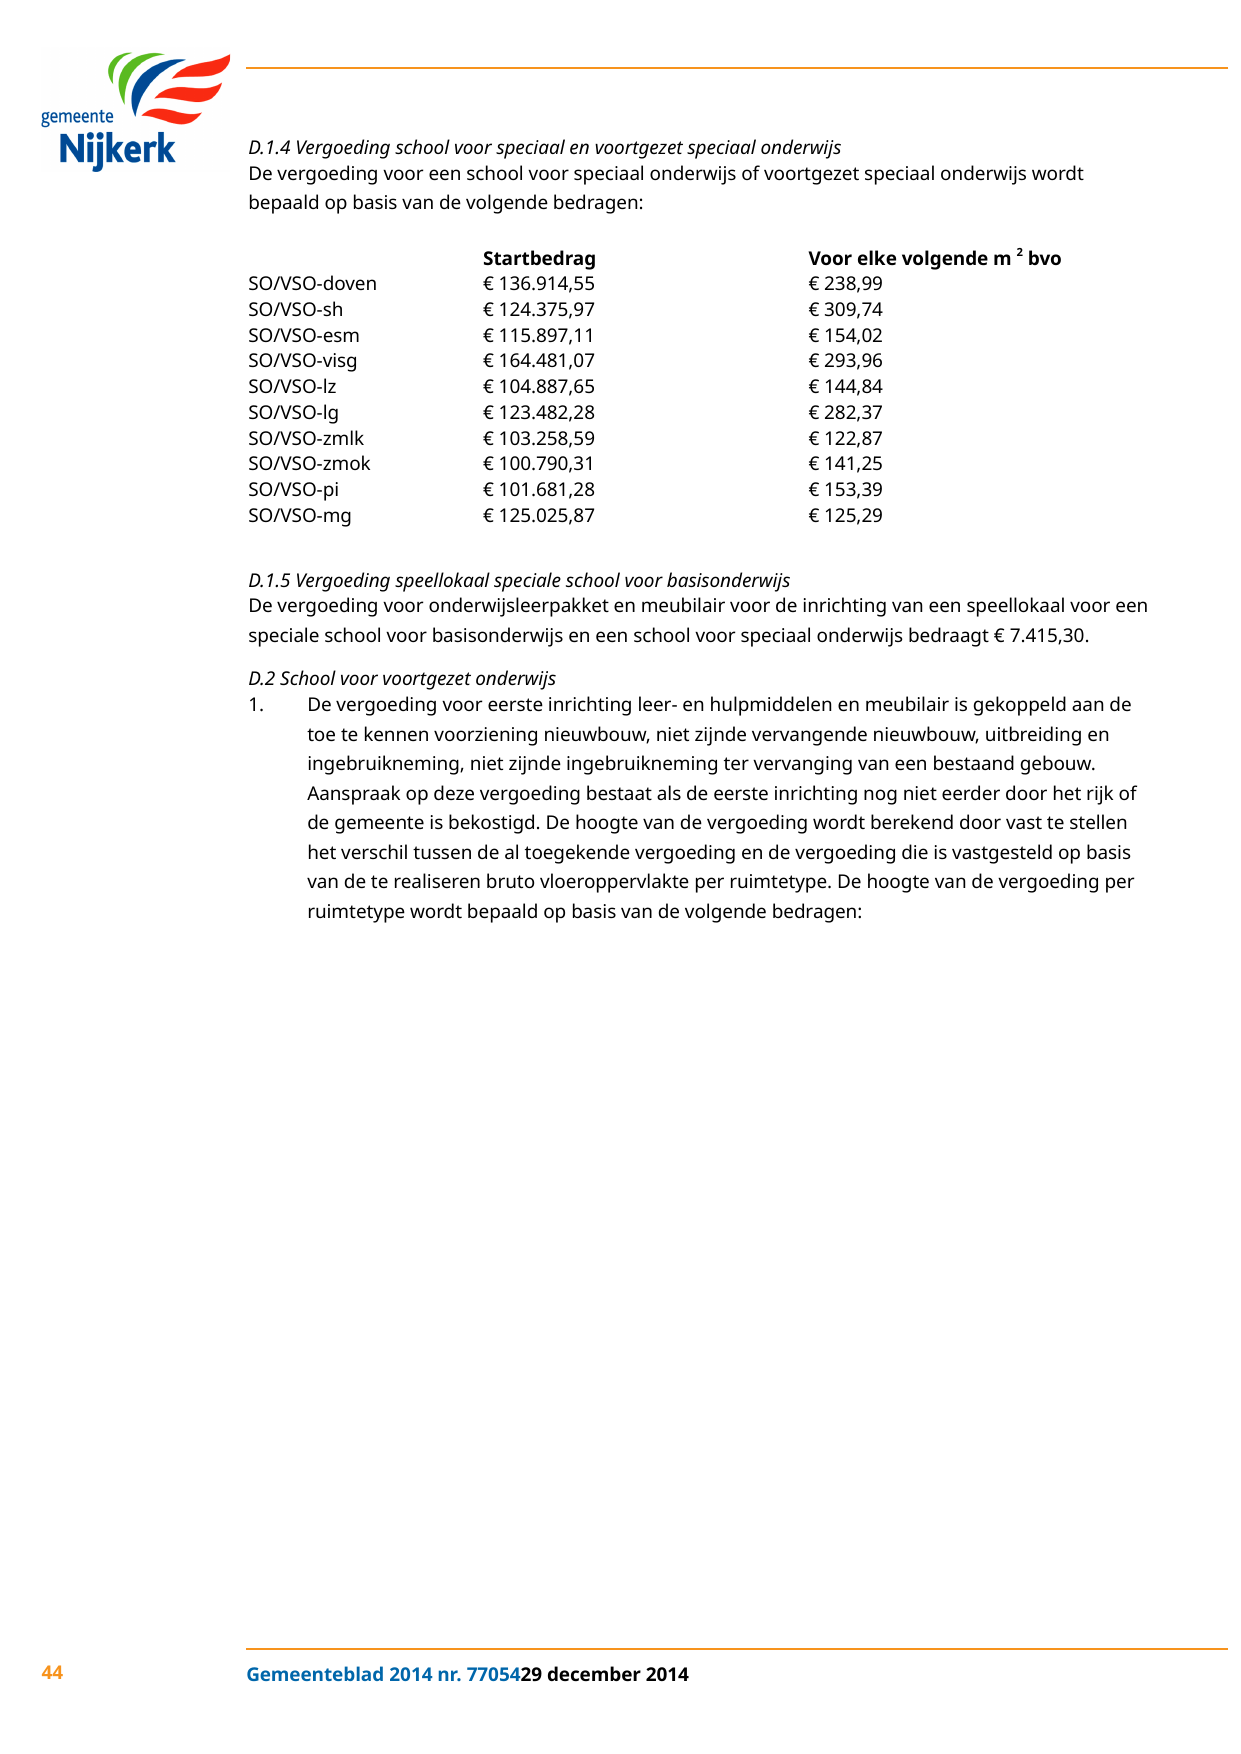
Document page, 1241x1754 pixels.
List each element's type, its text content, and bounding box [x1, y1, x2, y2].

table_cell € 282,37 [808, 399, 1152, 425]
table_cell SO/VSO-esm [248, 322, 483, 348]
table_cell € 144,84 [808, 373, 1152, 399]
table_cell € 115.897,11 [483, 322, 808, 348]
text D.1.4 Vergoeding school voor speciaal en voortgezet speciaal onderwijs [248, 134, 1152, 160]
table_cell SO/VSO-lg [248, 399, 483, 425]
table_cell € 136.914,55 [483, 270, 808, 296]
table_cell € 141,25 [808, 451, 1152, 476]
table_header [248, 245, 483, 270]
list De vergoeding voor eerste inrichting leer- en hulpmiddelen en meubilair is gekoppeld aan de toe te kennen voorziening nieuwbouw, niet zijnde vervangende nieuwbouw, uitbreiding en ingebruikneming, niet zijnde ingebruikneming ter vervanging van een bestaand gebouw. Aanspraak op deze vergoeding bestaat als de eerste inrichting nog niet eerder door het rijk of de gemeente is bekostigd. De hoogte van de vergoeding wordt berekend door vast te stellen het verschil tussen de al toegekende vergoeding en de vergoeding die is vastgesteld op basis van de te realiseren bruto vloeroppervlakte per ruimtetype. De hoogte van de vergoeding per ruimtetype wordt bepaald op basis van de volgende bedragen: [248, 691, 1152, 924]
table_cell SO/VSO-pi [248, 476, 483, 502]
table_cell € 122,87 [808, 425, 1152, 451]
table_cell € 104.887,65 [483, 373, 808, 399]
table_cell € 124.375,97 [483, 296, 808, 322]
text D.1.5 Vergoeding speellokaal speciale school voor basisonderwijs [248, 567, 1152, 593]
table_cell SO/VSO-visg [248, 348, 483, 373]
table_cell € 293,96 [808, 348, 1152, 373]
table_cell € 125,29 [808, 502, 1152, 528]
table_cell SO/VSO-zmlk [248, 425, 483, 451]
table_cell SO/VSO-lz [248, 373, 483, 399]
text D.2 School voor voortgezet onderwijs [248, 665, 1152, 691]
table_cell € 101.681,28 [483, 476, 808, 502]
table_header Startbedrag [483, 245, 808, 270]
text De vergoeding voor onderwijsleerpakket en meubilair voor de inrichting van een speellokaal voor een speciale school voor basisonderwijs en een school voor speciaal onderwijs bedraagt € 7.415,30. [248, 593, 1152, 648]
table_cell € 164.481,07 [483, 348, 808, 373]
table_cell € 238,99 [808, 270, 1152, 296]
table_cell € 153,39 [808, 476, 1152, 502]
table_cell SO/VSO-sh [248, 296, 483, 322]
picture [41, 47, 231, 172]
table_cell SO/VSO-doven [248, 270, 483, 296]
table_cell € 154,02 [808, 322, 1152, 348]
table_cell € 103.258,59 [483, 425, 808, 451]
table_cell SO/VSO-zmok [248, 451, 483, 476]
table_cell € 309,74 [808, 296, 1152, 322]
table_cell € 125.025,87 [483, 502, 808, 528]
table_header Voor elke volgende m 2 bvo [808, 245, 1152, 270]
text De vergoeding voor een school voor speciaal onderwijs of voortgezet speciaal onderwijs wordt bepaald op basis van de volgende bedragen: [248, 160, 1152, 215]
table_cell SO/VSO-mg [248, 502, 483, 528]
table_cell € 123.482,28 [483, 399, 808, 425]
table_cell € 100.790,31 [483, 451, 808, 476]
